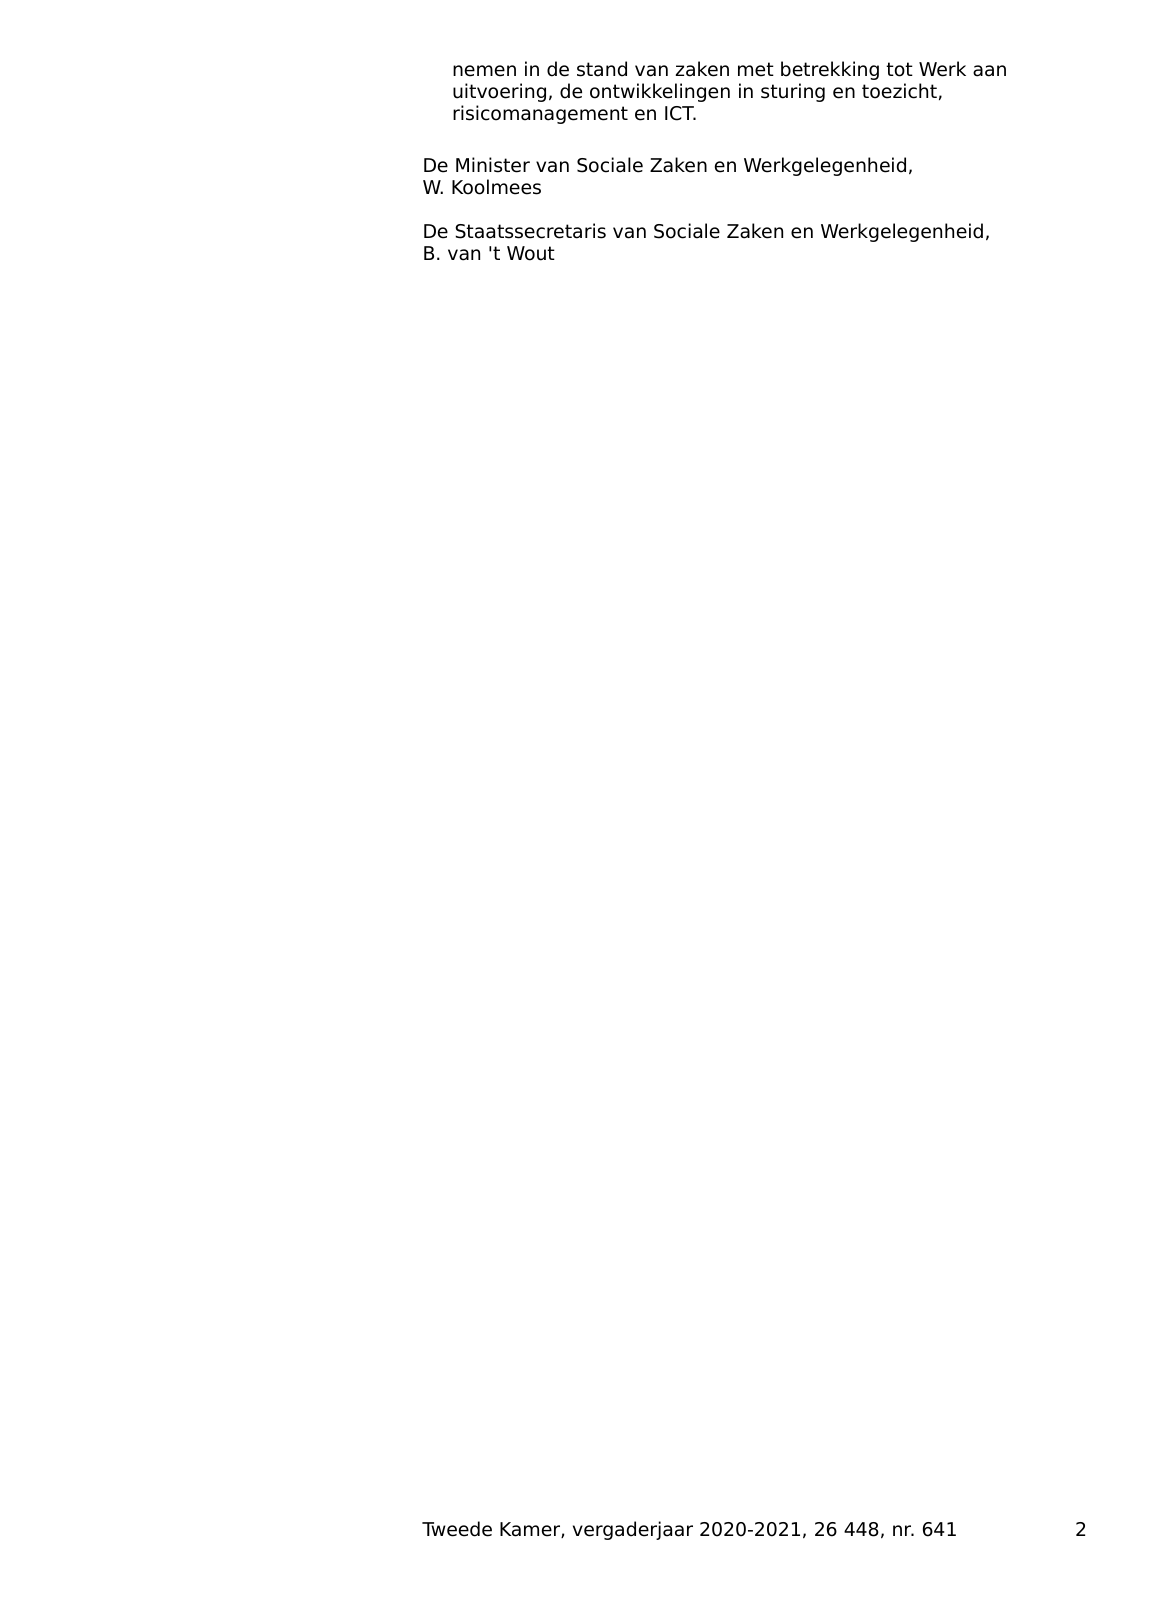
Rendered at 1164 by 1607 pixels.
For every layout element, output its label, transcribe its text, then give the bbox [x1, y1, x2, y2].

text De Staatssecretaris van Sociale Zaken en Werkgelegenheid, B. van 't Wout [422, 221, 1087, 265]
text De Minister van Sociale Zaken en Werkgelegenheid, W. Koolmees [422, 155, 1087, 199]
text nemen in de stand van zaken met betrekking tot Werk aan uitvoering, de ontwikkelingen in sturing en toezicht, risicomanagement en ICT. [422, 59, 1087, 125]
